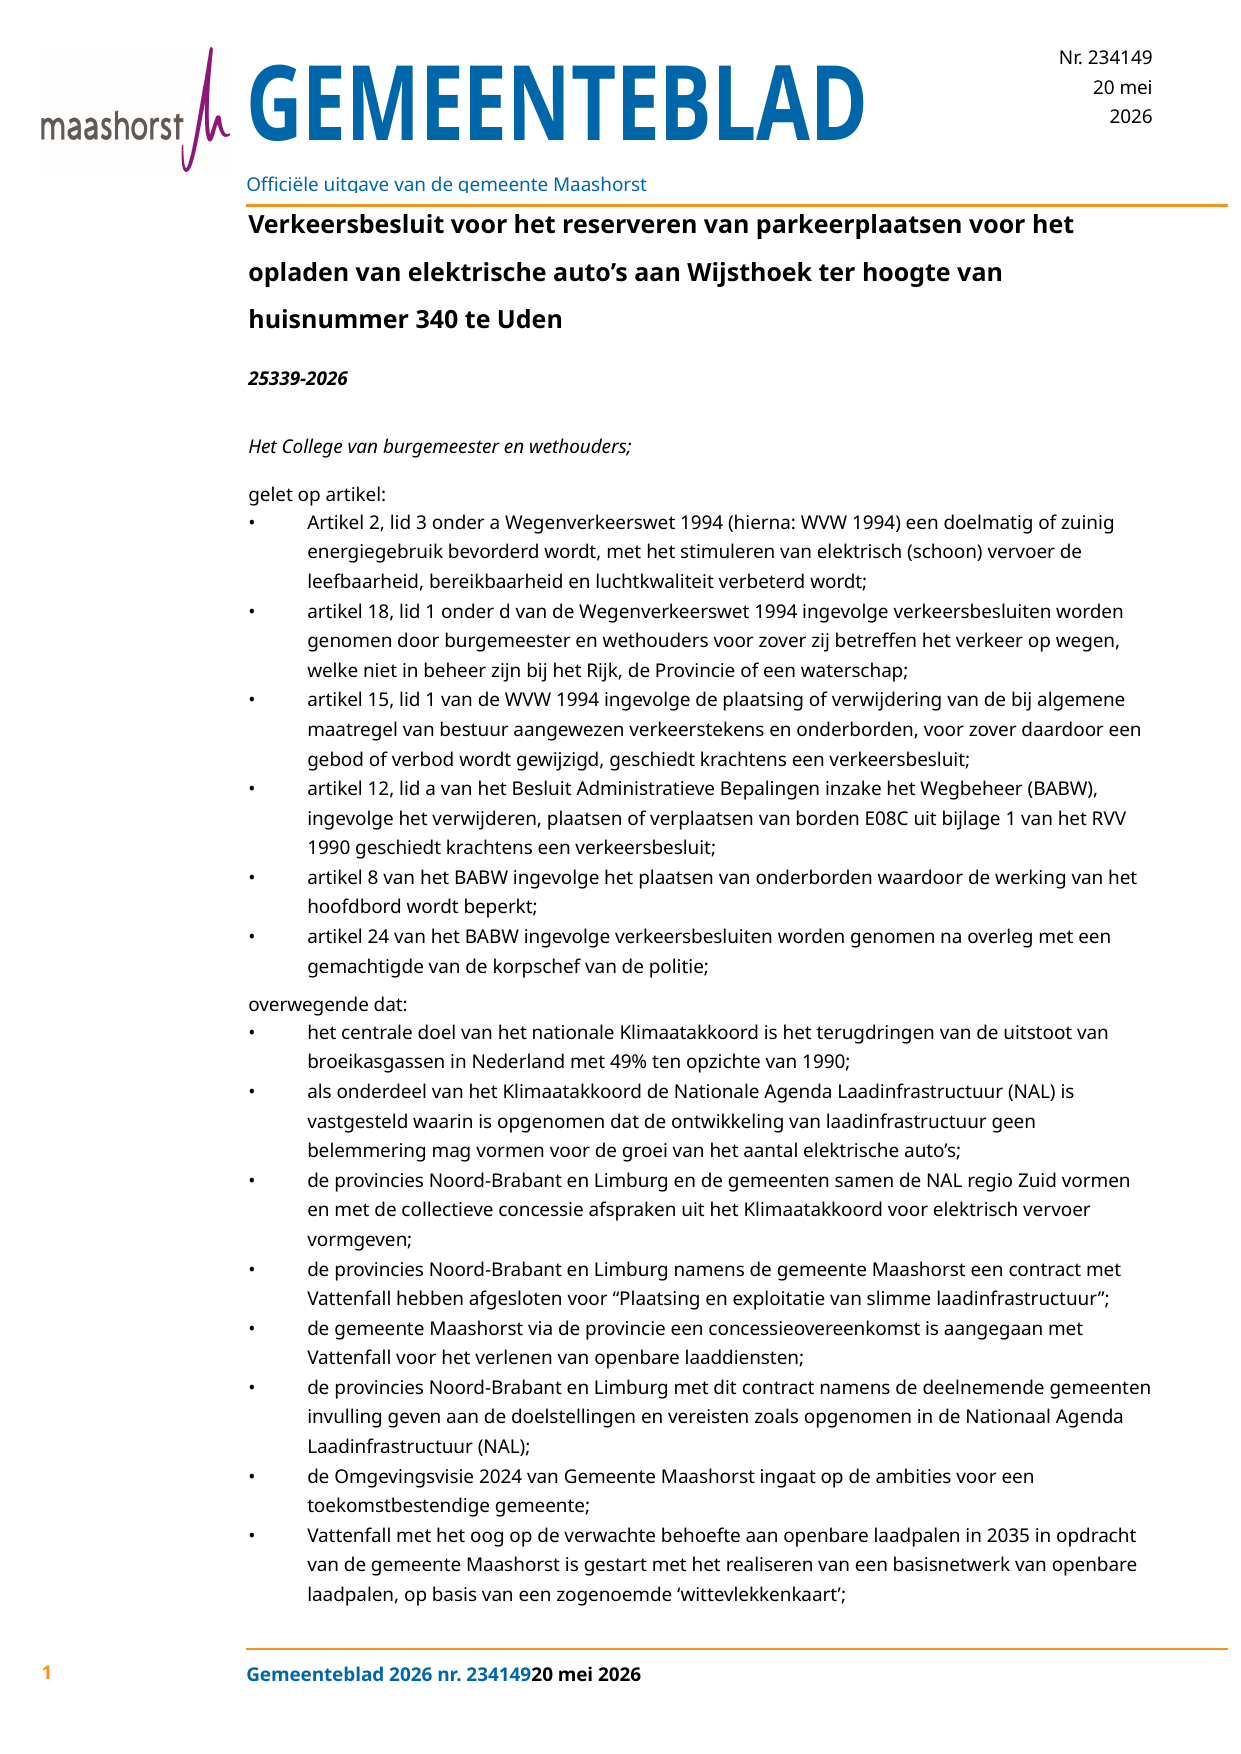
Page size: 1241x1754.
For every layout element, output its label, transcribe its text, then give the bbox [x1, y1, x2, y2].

list Vattenfall met het oog op de verwachte behoefte aan openbare laadpalen in 2035 in opdracht van de gemeente Maashorst is gestart met het realiseren van een basisnetwerk van openbare laadpalen, op basis van een zogenoemde ‘wittevlekkenkaart’; [248, 1522, 1152, 1607]
text Verkeersbesluit voor het reserveren van parkeerplaatsen voor het opladen van elektrische auto’s aan Wijsthoek ter hoogte van huisnummer 340 te Uden [248, 207, 1152, 336]
list de provincies Noord-Brabant en Limburg en de gemeenten samen de NAL regio Zuid vormen en met de collectieve concessie afspraken uit het Klimaatakkoord voor elektrisch vervoer vormgeven; [248, 1167, 1152, 1252]
list artikel 18, lid 1 onder d van de Wegenverkeerswet 1994 ingevolge verkeersbesluiten worden genomen door burgemeester en wethouders voor zover zij betreffen het verkeer op wegen, welke niet in beheer zijn bij het Rijk, de Provincie of een waterschap; [248, 598, 1152, 683]
list de provincies Noord-Brabant en Limburg met dit contract namens de deelnemende gemeenten invulling geven aan de doelstellingen en vereisten zoals opgenomen in de Nationaal Agenda Laadinfrastructuur (NAL); [248, 1374, 1152, 1459]
list de gemeente Maashorst via de provincie een concessieovereenkomst is aangegaan met Vattenfall voor het verlenen van openbare laaddiensten; [248, 1315, 1152, 1370]
list Artikel 2, lid 3 onder a Wegenverkeerswet 1994 (hierna: WVW 1994) een doelmatig of zuinig energiegebruik bevorderd wordt, met het stimuleren van elektrisch (schoon) vervoer de leefbaarheid, bereikbaarheid en luchtkwaliteit verbeterd wordt; [248, 509, 1152, 594]
text gelet op artikel: [248, 481, 1152, 507]
list de provincies Noord-Brabant en Limburg namens de gemeente Maashorst een contract met Vattenfall hebben afgesloten voor “Plaatsing en exploitatie van slimme laadinfrastructuur”; [248, 1256, 1152, 1311]
list de Omgevingsvisie 2024 van Gemeente Maashorst ingaat op de ambities voor een toekomstbestendige gemeente; [248, 1463, 1152, 1518]
list artikel 24 van het BABW ingevolge verkeersbesluiten worden genomen na overleg met een gemachtigde van de korpschef van de politie; [248, 923, 1152, 979]
list artikel 12, lid a van het Besluit Administratieve Bepalingen inzake het Wegbeheer (BABW), ingevolge het verwijderen, plaatsen of verplaatsen van borden E08C uit bijlage 1 van het RVV 1990 geschiedt krachtens een verkeersbesluit; [248, 775, 1152, 860]
text overwegende dat: [248, 991, 1152, 1017]
text Het College van burgemeester en wethouders; [248, 433, 1152, 459]
list het centrale doel van het nationale Klimaatakkoord is het terugdringen van de uitstoot van broeikasgassen in Nederland met 49% ten opzichte van 1990; [248, 1019, 1152, 1074]
text 25339-2026 [248, 366, 1152, 391]
list artikel 15, lid 1 van de WVW 1994 ingevolge de plaatsing of verwijdering van de bij algemene maatregel van bestuur aangewezen verkeerstekens en onderborden, voor zover daardoor een gebod of verbod wordt gewijzigd, geschiedt krachtens een verkeersbesluit; [248, 687, 1152, 772]
picture [41, 47, 231, 172]
list artikel 8 van het BABW ingevolge het plaatsen van onderborden waardoor de werking van het hoofdbord wordt beperkt; [248, 864, 1152, 919]
list als onderdeel van het Klimaatakkoord de Nationale Agenda Laadinfrastructuur (NAL) is vastgesteld waarin is opgenomen dat de ontwikkeling van laadinfrastructuur geen belemmering mag vormen voor de groei van het aantal elektrische auto’s; [248, 1078, 1152, 1163]
